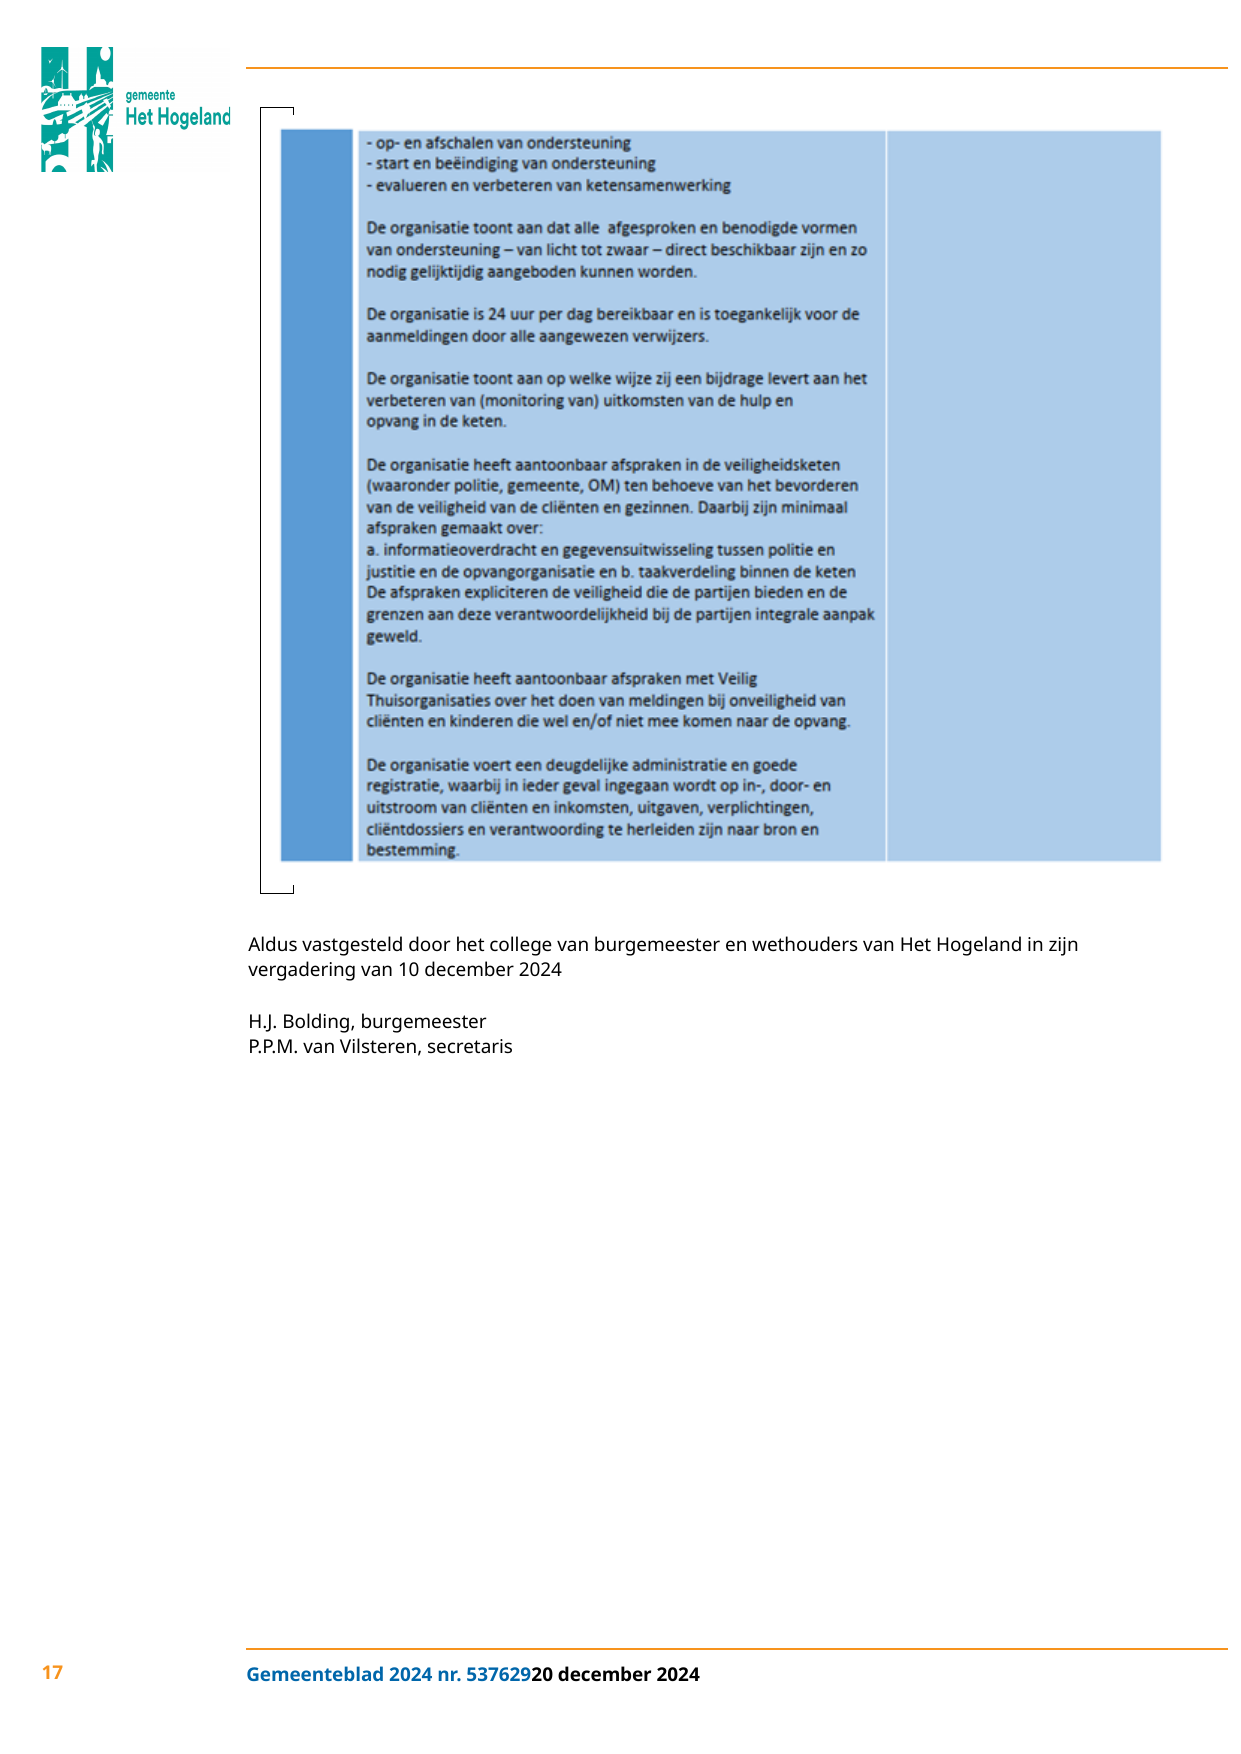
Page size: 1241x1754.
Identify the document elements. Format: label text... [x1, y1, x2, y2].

text P.P.M. van Vilsteren, secretaris [248, 1034, 1152, 1059]
picture [41, 47, 231, 172]
text Aldus vastgesteld door het college van burgemeester en wethouders van Het Hogeland in zijn vergadering van 10 december 2024 [248, 931, 1152, 982]
picture [268, 115, 1173, 885]
text H.J. Bolding, burgemeester [248, 1008, 1152, 1034]
